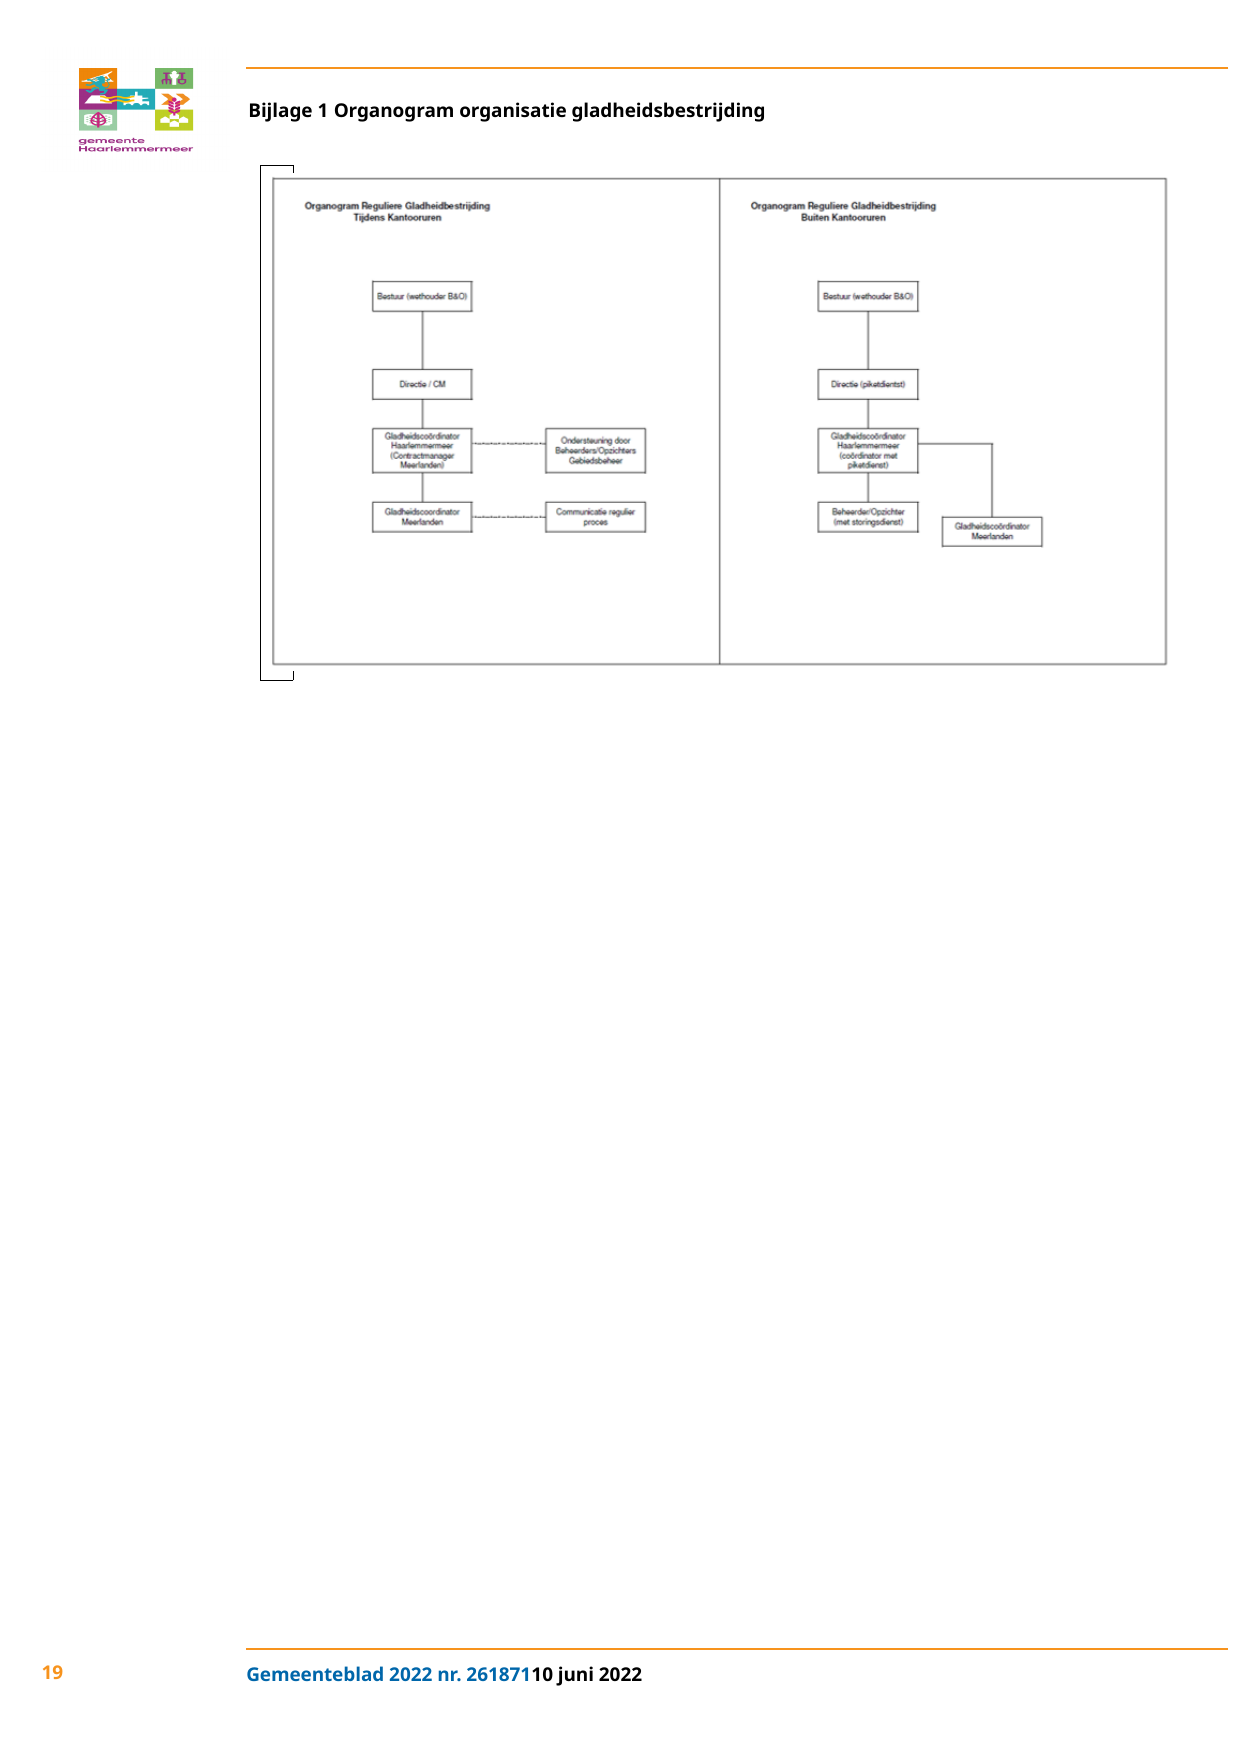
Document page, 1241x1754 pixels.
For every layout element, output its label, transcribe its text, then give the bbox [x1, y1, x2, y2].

picture [41, 47, 231, 172]
text Bijlage 1 Organogram organisatie gladheidsbestrijding [248, 95, 1152, 123]
picture [268, 173, 1173, 671]
